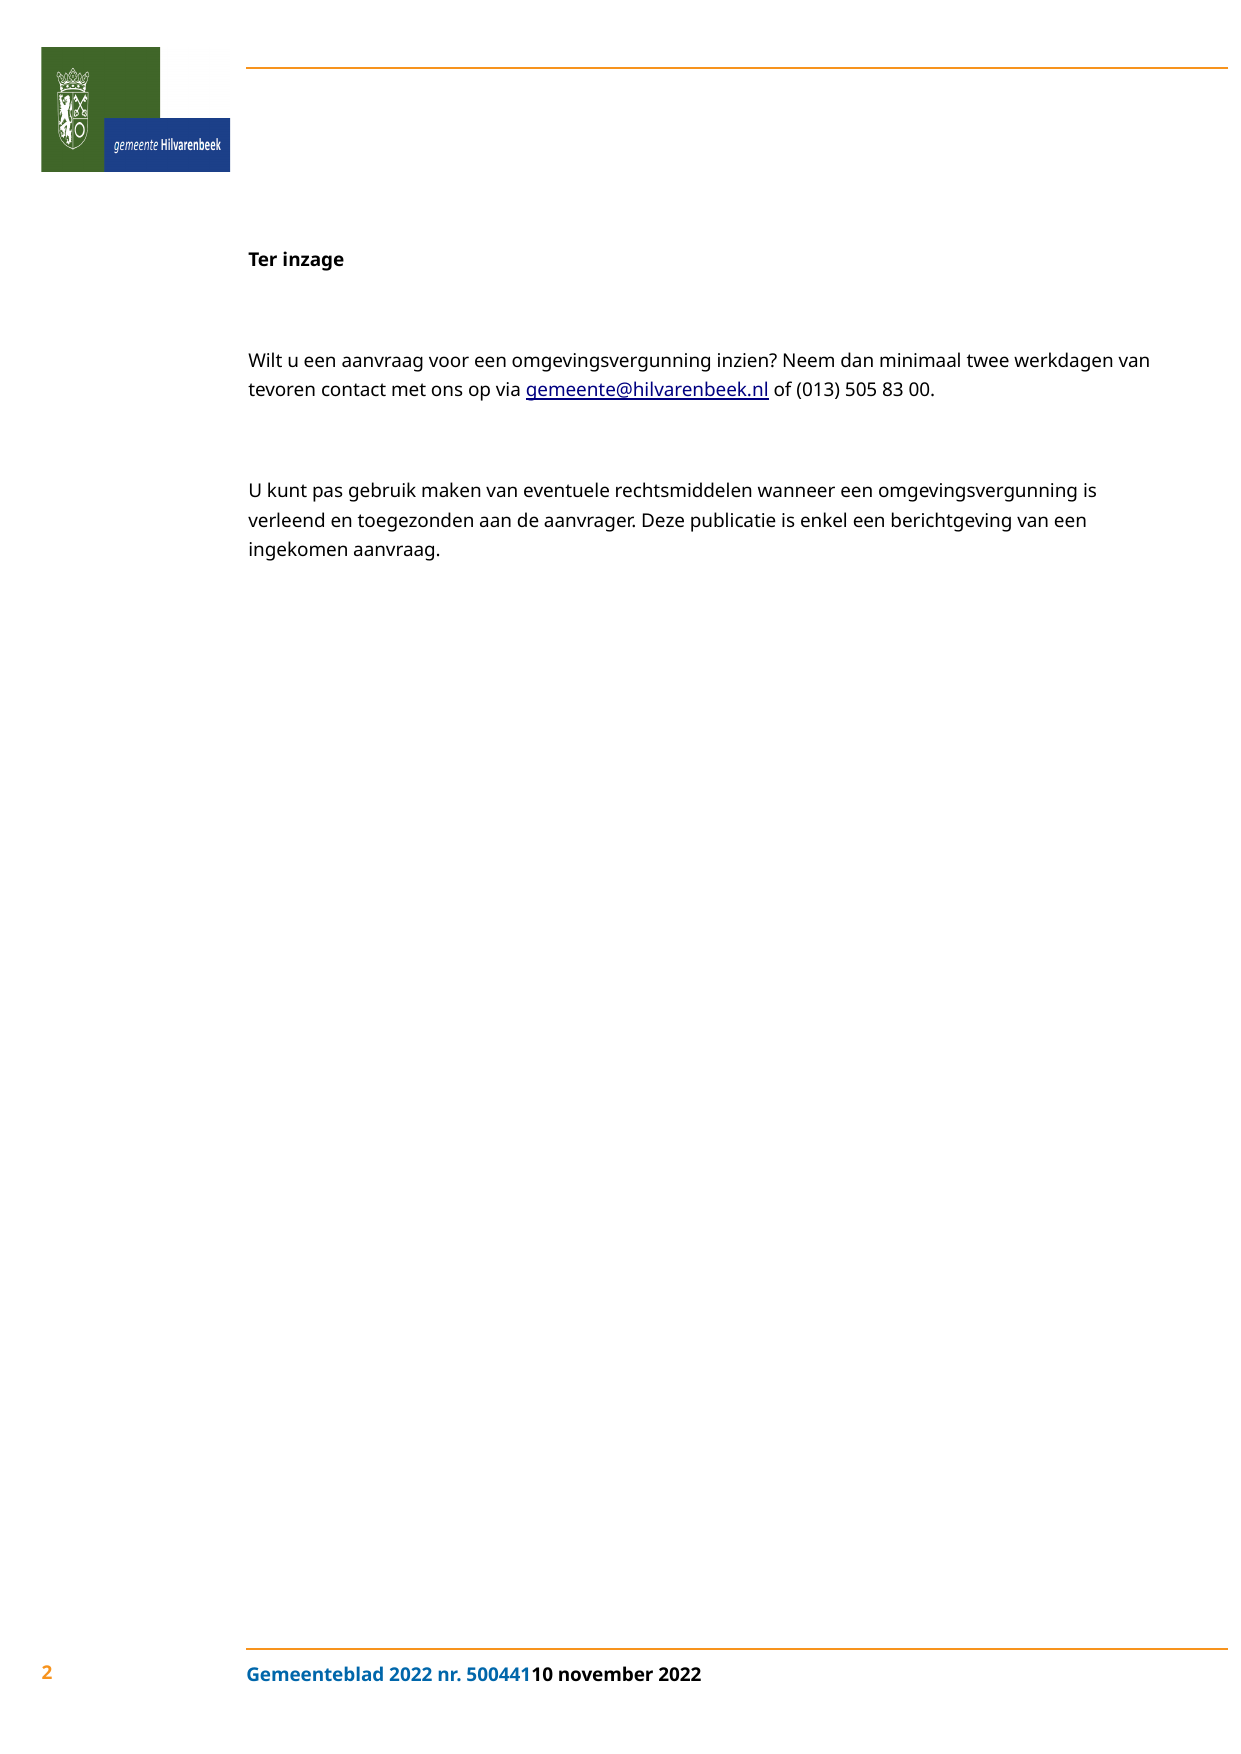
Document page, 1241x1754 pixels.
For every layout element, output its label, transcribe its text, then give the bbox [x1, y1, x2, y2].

text U kunt pas gebruik maken van eventuele rechtsmiddelen wanneer een omgevingsvergunning is verleend en toegezonden aan de aanvrager. Deze publicatie is enkel een berichtgeving van een ingekomen aanvraag. [248, 477, 1152, 562]
text Wilt u een aanvraag voor een omgevingsvergunning inzien? Neem dan minimaal twee werkdagen van tevoren contact met ons op via gemeente@hilvarenbeek.nl of (013) 505 83 00. [248, 347, 1152, 402]
text Ter inzage [248, 246, 1152, 272]
picture [41, 47, 231, 172]
